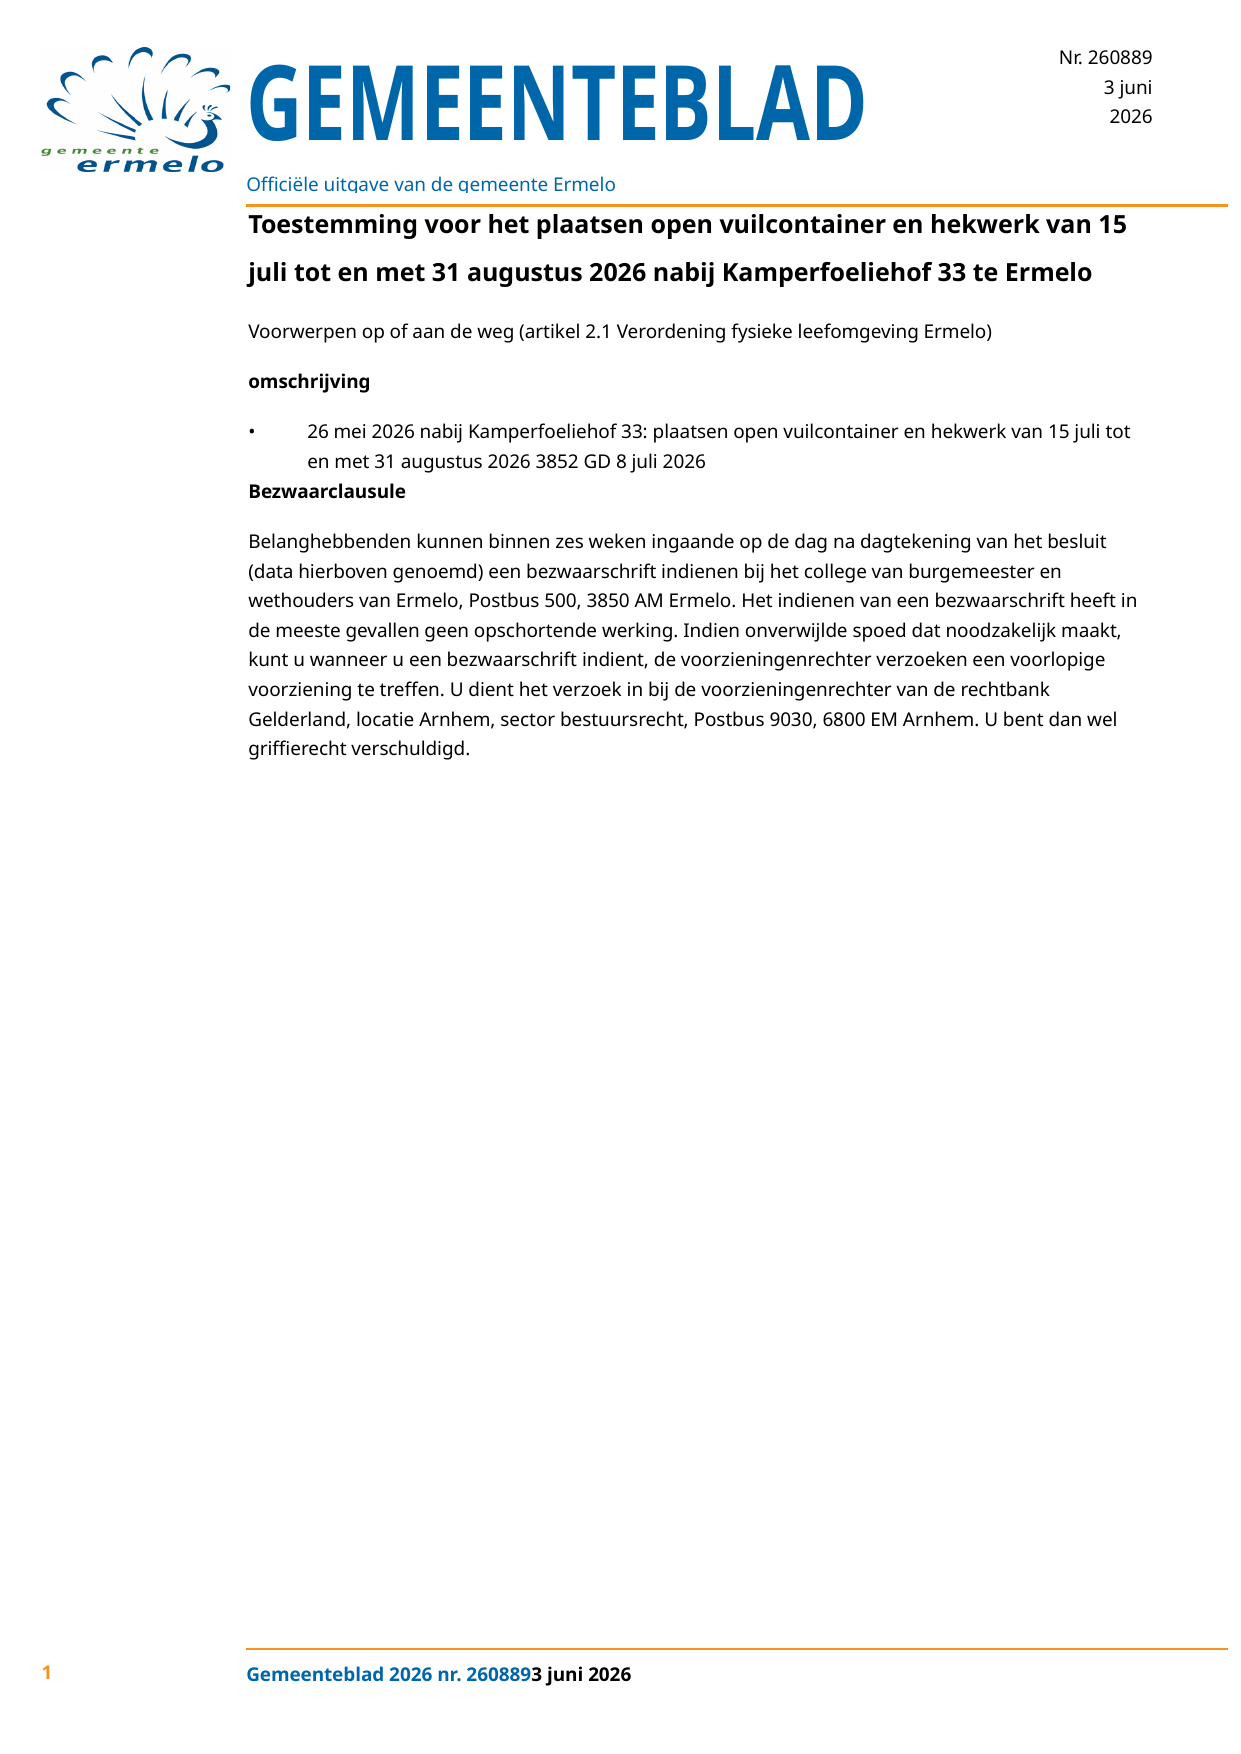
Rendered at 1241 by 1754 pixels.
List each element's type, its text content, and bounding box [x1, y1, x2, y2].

text Voorwerpen op of aan de weg (artikel 2.1 Verordening fysieke leefomgeving Ermelo) [248, 318, 1152, 344]
text omschrijving [248, 368, 1152, 394]
text Toestemming voor het plaatsen open vuilcontainer en hekwerk van 15 juli tot en met 31 augustus 2026 nabij Kamperfoeliehof 33 te Ermelo [248, 207, 1152, 288]
list 26 mei 2026 nabij Kamperfoeliehof 33: plaatsen open vuilcontainer en hekwerk van 15 juli tot en met 31 augustus 2026 3852 GD 8 juli 2026 [248, 419, 1152, 474]
picture [41, 47, 231, 172]
text Bezwaarclausule [248, 478, 1152, 504]
text Belanghebbenden kunnen binnen zes weken ingaande op de dag na dagtekening van het besluit (data hierboven genoemd) een bezwaarschrift indienen bij het college van burgemeester en wethouders van Ermelo, Postbus 500, 3850 AM Ermelo. Het indienen van een bezwaarschrift heeft in de meeste gevallen geen opschortende werking. Indien onverwijlde spoed dat noodzakelijk maakt, kunt u wanneer u een bezwaarschrift indient, de voorzieningenrechter verzoeken een voorlopige voorziening te treffen. U dient het verzoek in bij de voorzieningenrechter van de rechtbank Gelderland, locatie Arnhem, sector bestuursrecht, Postbus 9030, 6800 EM Arnhem. U bent dan wel griffierecht verschuldigd. [248, 528, 1152, 761]
